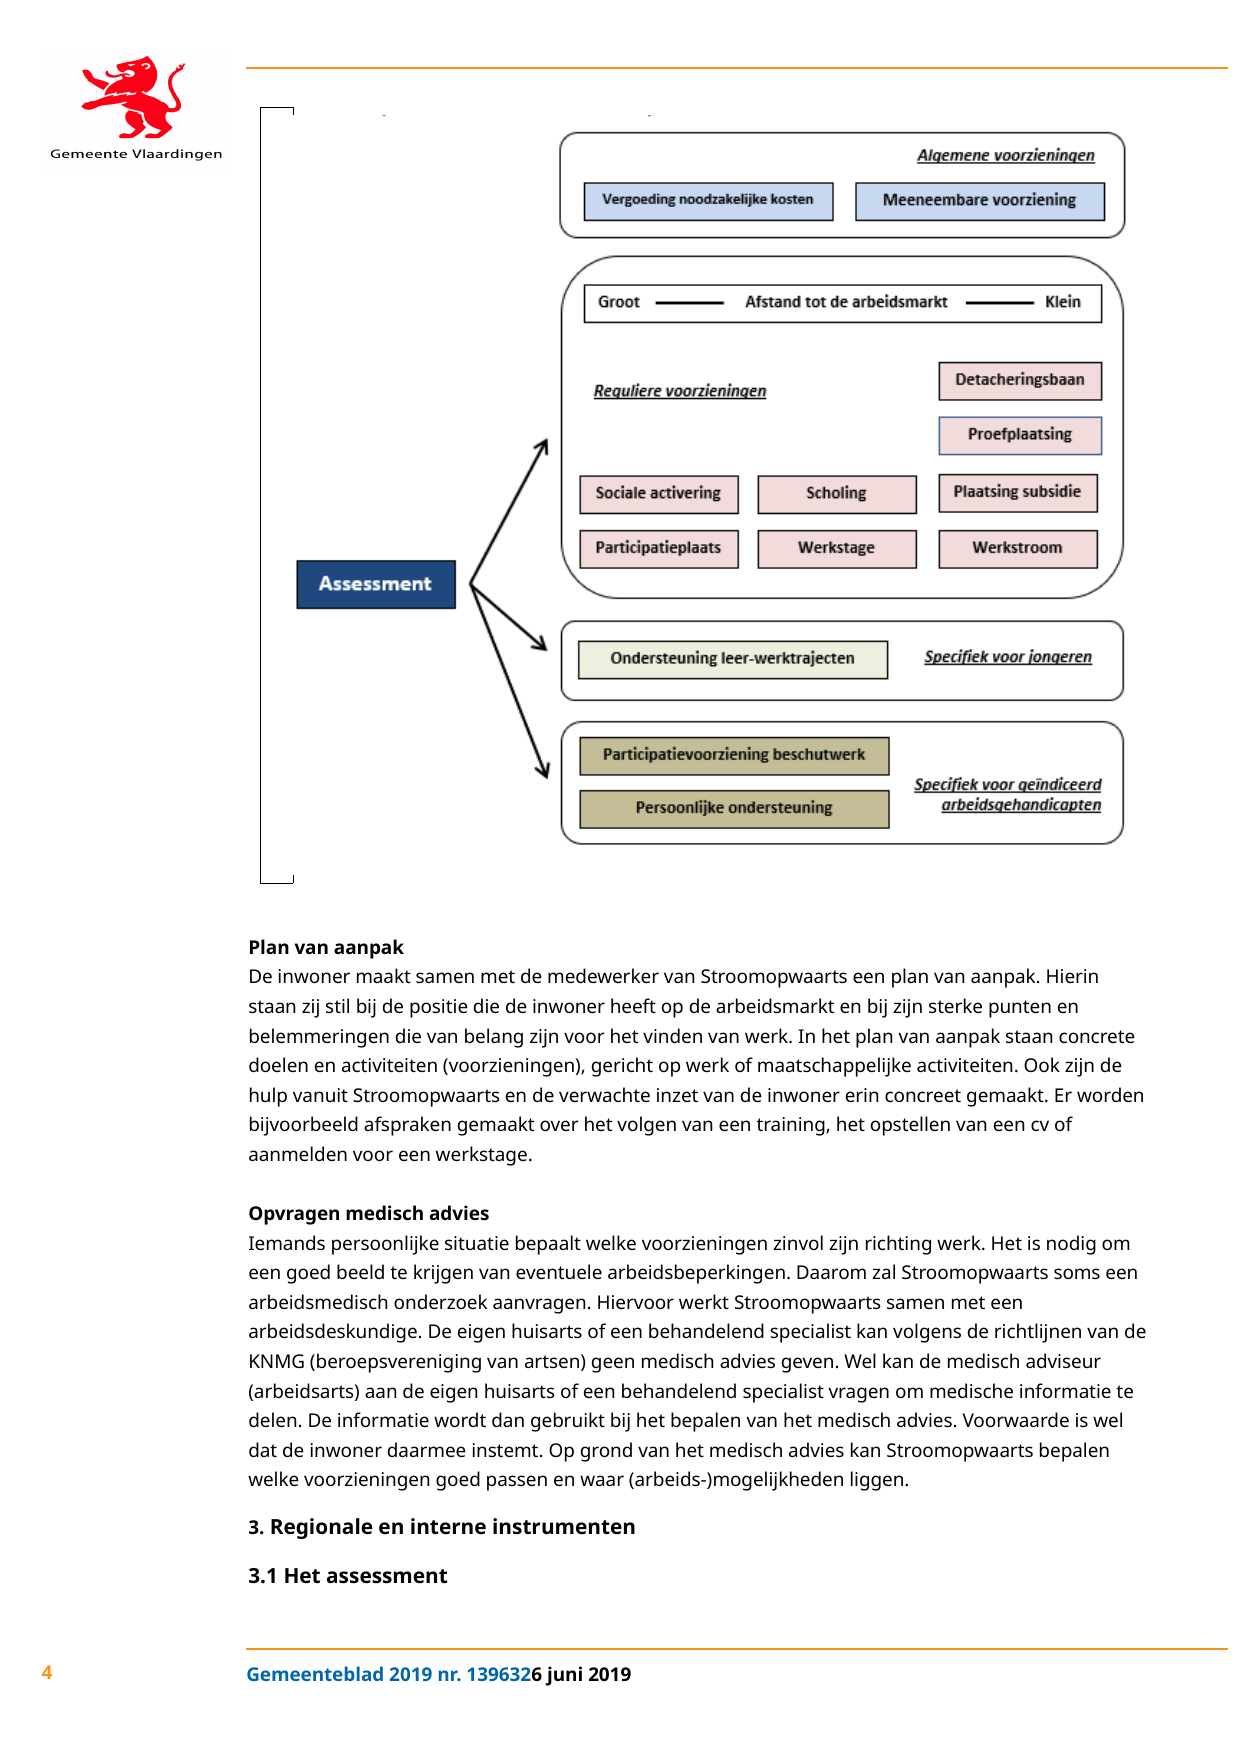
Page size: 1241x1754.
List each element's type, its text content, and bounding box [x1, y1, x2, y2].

text Plan van aanpak [248, 934, 1152, 960]
text Iemands persoonlijke situatie bepaalt welke voorzieningen zinvol zijn richting werk. Het is nodig om een goed beeld te krijgen van eventuele arbeidsbeperkingen. Daarom zal Stroomopwaarts soms een arbeidsmedisch onderzoek aanvragen. Hiervoor werkt Stroomopwaarts samen met een arbeidsdeskundige. De eigen huisarts of een behandelend specialist kan volgens de richtlijnen van de KNMG (beroepsvereniging van artsen) geen medisch advies geven. Wel kan de medisch adviseur (arbeidsarts) aan de eigen huisarts of een behandelend specialist vragen om medische informatie te delen. De informatie wordt dan gebruikt bij het bepalen van het medisch advies. Voorwaarde is wel dat de inwoner daarmee instemt. Op grond van het medisch advies kan Stroomopwaarts bepalen welke voorzieningen goed passen en waar (arbeids-)mogelijkheden liggen. [248, 1230, 1152, 1492]
picture [41, 47, 231, 172]
text Opvragen medisch advies [248, 1200, 1152, 1226]
text 3. Regionale en interne instrumenten [248, 1512, 1152, 1541]
text 3.1 Het assessment [248, 1562, 1152, 1590]
picture [268, 115, 1173, 875]
text De inwoner maakt samen met de medewerker van Stroomopwaarts een plan van aanpak. Hierin staan zij stil bij de positie die de inwoner heeft op de arbeidsmarkt en bij zijn sterke punten en belemmeringen die van belang zijn voor het vinden van werk. In het plan van aanpak staan concrete doelen en activiteiten (voorzieningen), gericht op werk of maatschappelijke activiteiten. Ook zijn de hulp vanuit Stroomopwaarts en de verwachte inzet van de inwoner erin concreet gemaakt. Er worden bijvoorbeeld afspraken gemaakt over het volgen van een training, het opstellen van een cv of aanmelden voor een werkstage. [248, 964, 1152, 1167]
